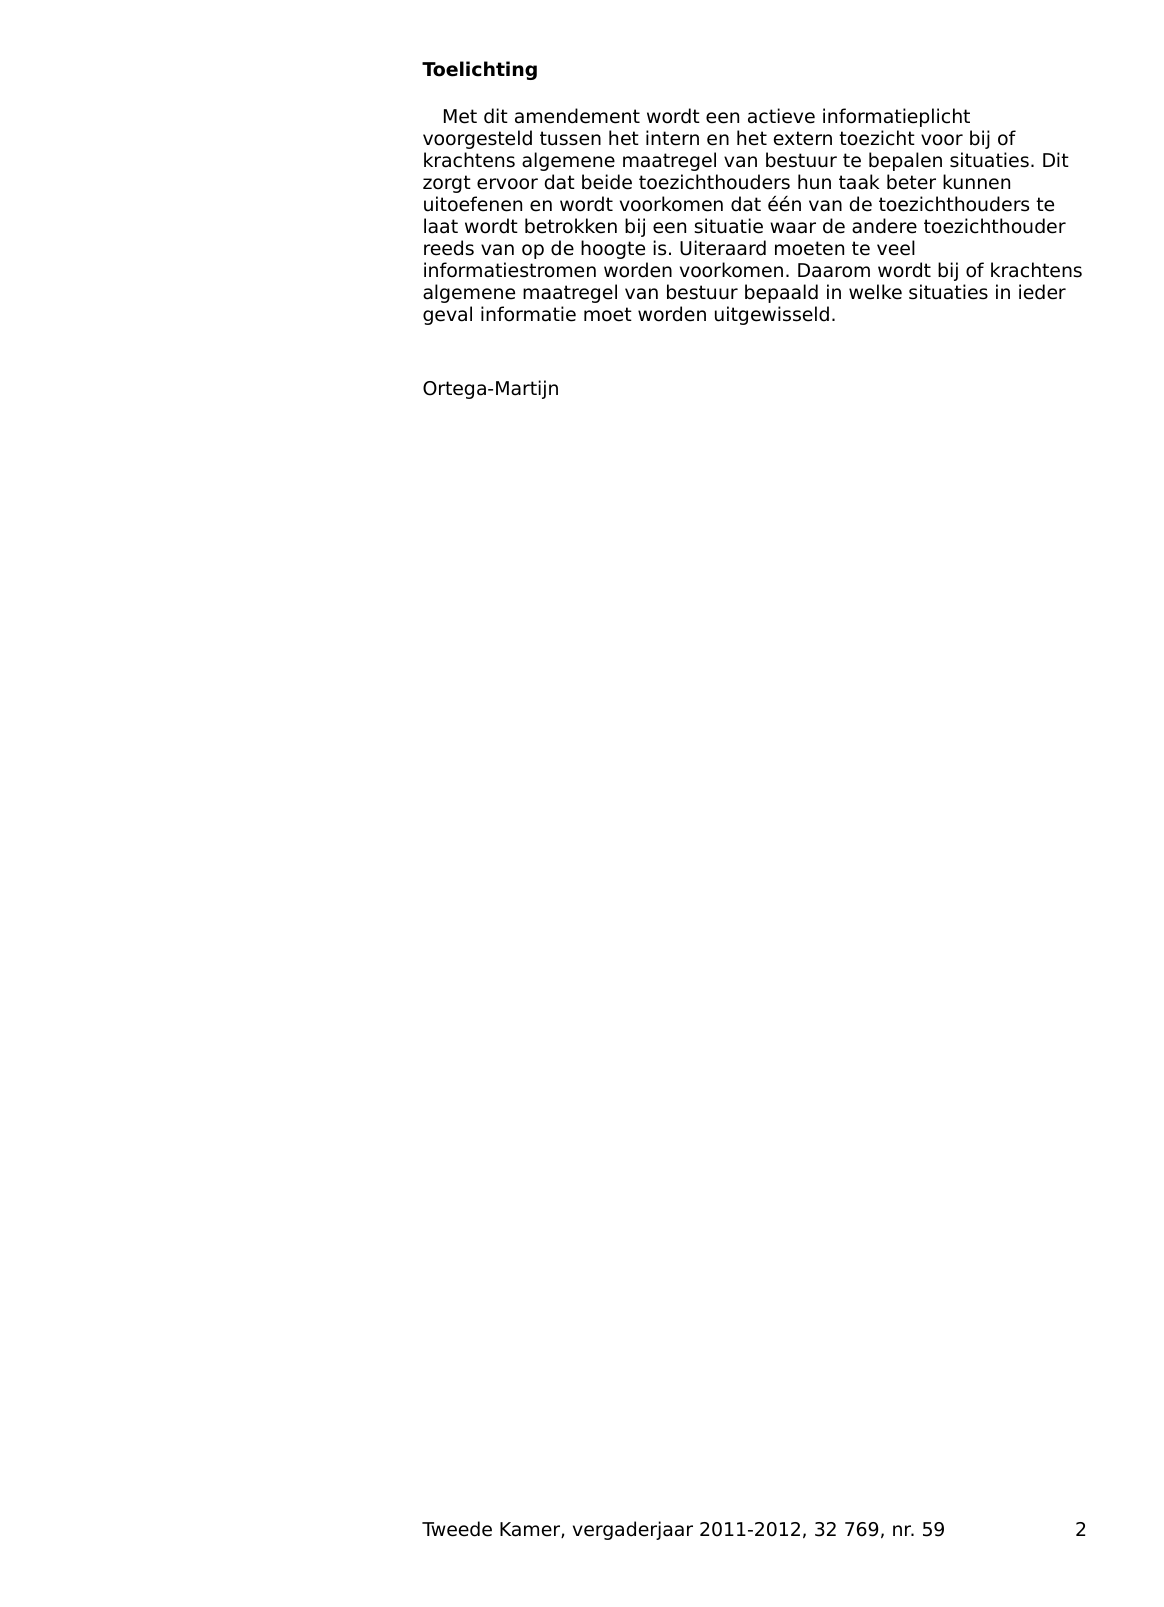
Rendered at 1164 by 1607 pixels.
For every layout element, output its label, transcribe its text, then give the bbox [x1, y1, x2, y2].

subtitle Toelichting [422, 59, 1087, 81]
text Met dit amendement wordt een actieve informatieplicht voorgesteld tussen het intern en het extern toezicht voor bij of krachtens algemene maatregel van bestuur te bepalen situaties. Dit zorgt ervoor dat beide toezichthouders hun taak beter kunnen uitoefenen en wordt voorkomen dat één van de toezichthouders te laat wordt betrokken bij een situatie waar de andere toezichthouder reeds van op de hoogte is. Uiteraard moeten te veel informatiestromen worden voorkomen. Daarom wordt bij of krachtens algemene maatregel van bestuur bepaald in welke situaties in ieder geval informatie moet worden uitgewisseld. [422, 106, 1087, 326]
text Ortega-Martijn [422, 356, 1087, 400]
